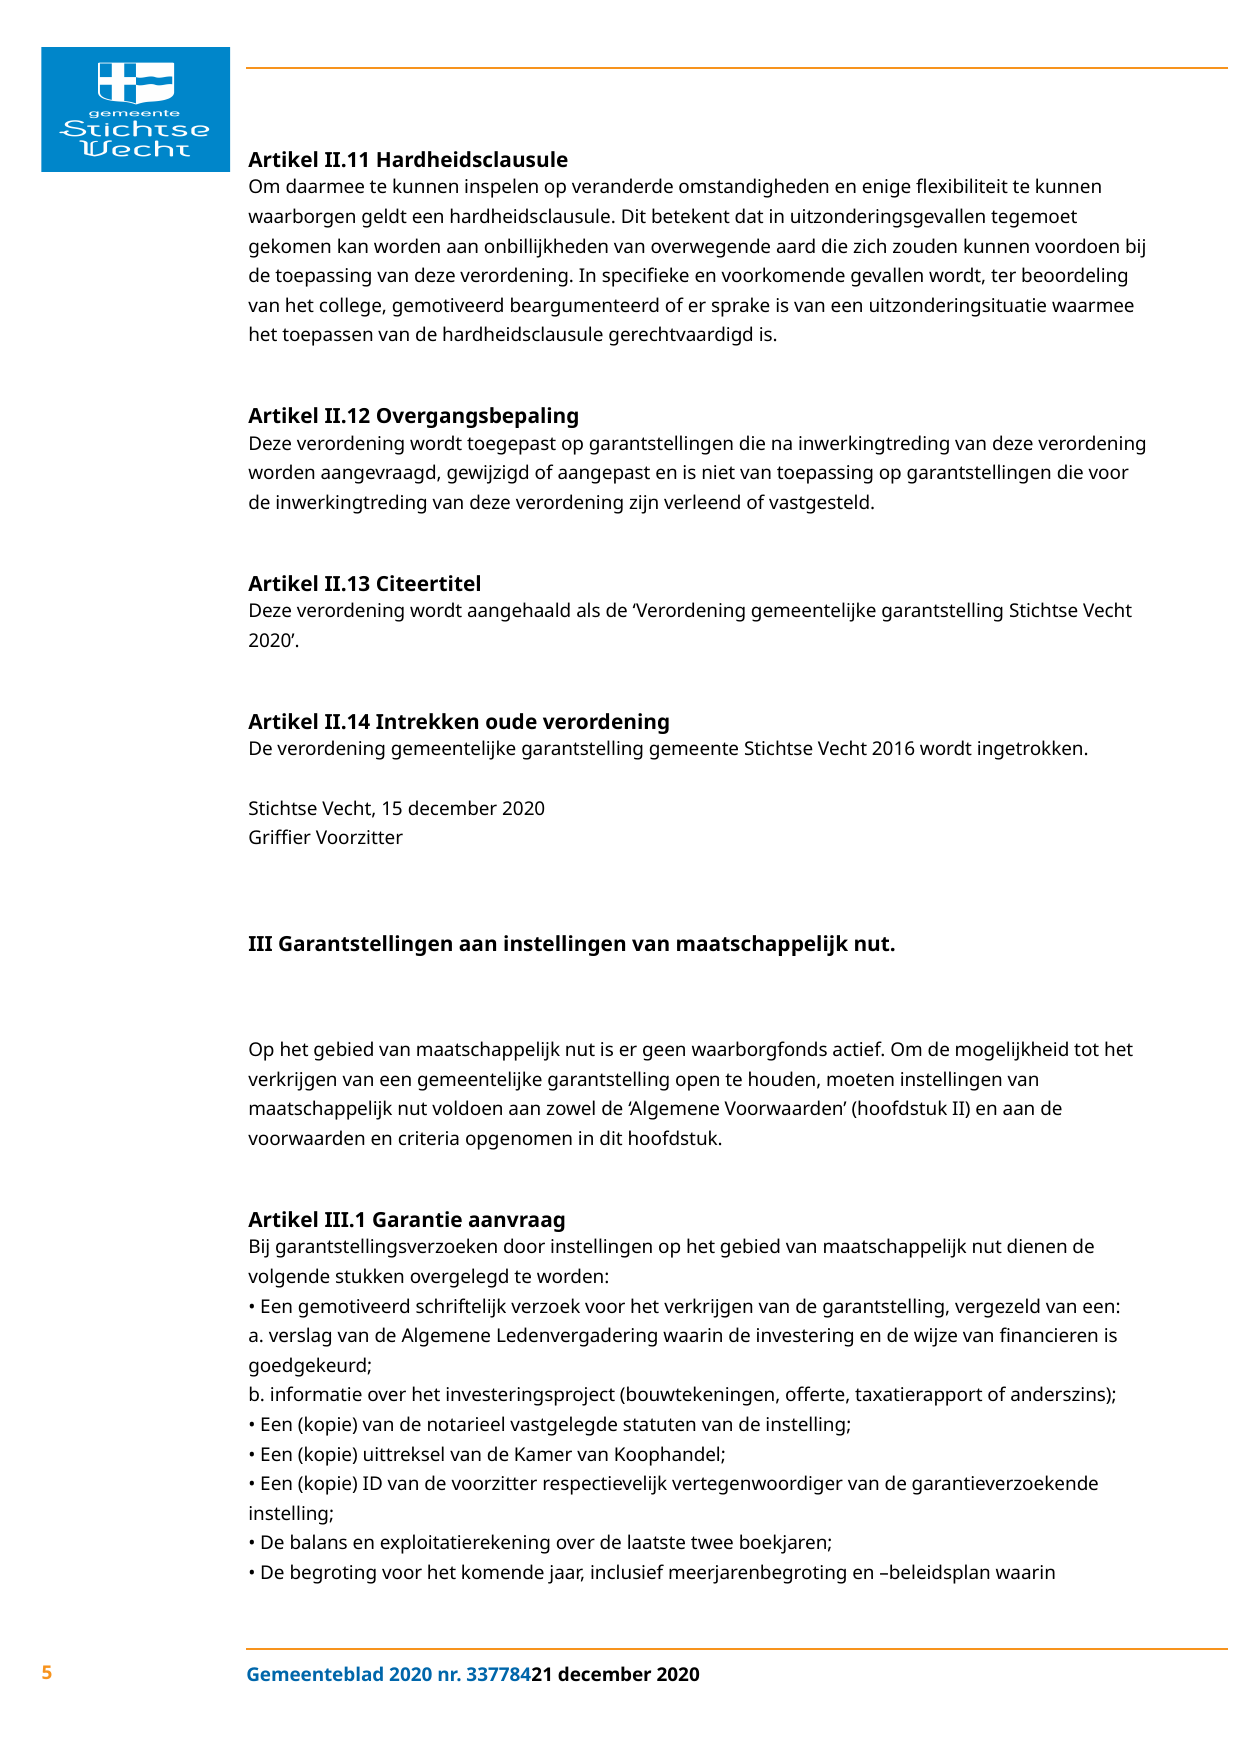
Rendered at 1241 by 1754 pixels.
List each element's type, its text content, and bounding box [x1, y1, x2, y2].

text Bij garantstellingsverzoeken door instellingen op het gebied van maatschappelijk nut dienen de volgende stukken overgelegd te worden: [248, 1234, 1152, 1289]
text Artikel II.12 Overgangsbepaling [248, 402, 1152, 430]
text • Een (kopie) ID van de voorzitter respectievelijk vertegenwoordiger van de garantieverzoekende instelling; [248, 1470, 1152, 1526]
text • Een (kopie) van de notarieel vastgelegde statuten van de instelling; [248, 1411, 1152, 1437]
text • Een gemotiveerd schriftelijk verzoek voor het verkrijgen van de garantstelling, vergezeld van een: [248, 1293, 1152, 1318]
text Artikel II.13 Citeertitel [248, 569, 1152, 598]
text Griffier Voorzitter [248, 824, 1152, 850]
text III Garantstellingen aan instellingen van maatschappelijk nut. [248, 929, 1152, 958]
text Artikel II.11 Hardheidsclausule [248, 145, 1152, 174]
text b. informatie over het investeringsproject (bouwtekeningen, offerte, taxatierapport of anderszins); [248, 1382, 1152, 1407]
text • De balans en exploitatierekening over de laatste twee boekjaren; [248, 1529, 1152, 1555]
text Stichtse Vecht, 15 december 2020 [248, 795, 1152, 821]
text • Een (kopie) uittreksel van de Kamer van Koophandel; [248, 1441, 1152, 1466]
text Om daarmee te kunnen inspelen op veranderde omstandigheden en enige flexibiliteit te kunnen waarborgen geldt een hardheidsclausule. Dit betekent dat in uitzonderingsgevallen tegemoet gekomen kan worden aan onbillijkheden van overwegende aard die zich zouden kunnen voordoen bij de toepassing van deze verordening. In specifieke en voorkomende gevallen wordt, ter beoordeling van het college, gemotiveerd beargumenteerd of er sprake is van een uitzonderingsituatie waarmee het toepassen van de hardheidsclausule gerechtvaardigd is. [248, 174, 1152, 347]
text a. verslag van de Algemene Ledenvergadering waarin de investering en de wijze van financieren is goedgekeurd; [248, 1322, 1152, 1378]
text • De begroting voor het komende jaar, inclusief meerjarenbegroting en –beleidsplan waarin [248, 1559, 1152, 1585]
text Deze verordening wordt aangehaald als de ‘Verordening gemeentelijke garantstelling Stichtse Vecht 2020’. [248, 598, 1152, 653]
text Artikel II.14 Intrekken oude verordening [248, 707, 1152, 736]
picture [99, 63, 135, 101]
text Op het gebied van maatschappelijk nut is er geen waarborgfonds actief. Om de mogelijkheid tot het verkrijgen van een gemeentelijke garantstelling open te houden, moeten instellingen van maatschappelijk nut voldoen aan zowel de ‘Algemene Voorwaarden’ (hoofdstuk II) en aan de voorwaarden en criteria opgenomen in dit hoofdstuk. [248, 1036, 1152, 1151]
text Artikel III.1 Garantie aanvraag [248, 1205, 1152, 1234]
text Deze verordening wordt toegepast op garantstellingen die na inwerkingtreding van deze verordening worden aangevraagd, gewijzigd of aangepast en is niet van toepassing op garantstellingen die voor de inwerkingtreding van deze verordening zijn verleend of vastgesteld. [248, 430, 1152, 515]
text De verordening gemeentelijke garantstelling gemeente Stichtse Vecht 2016 wordt ingetrokken. [248, 736, 1152, 761]
picture [137, 63, 174, 103]
